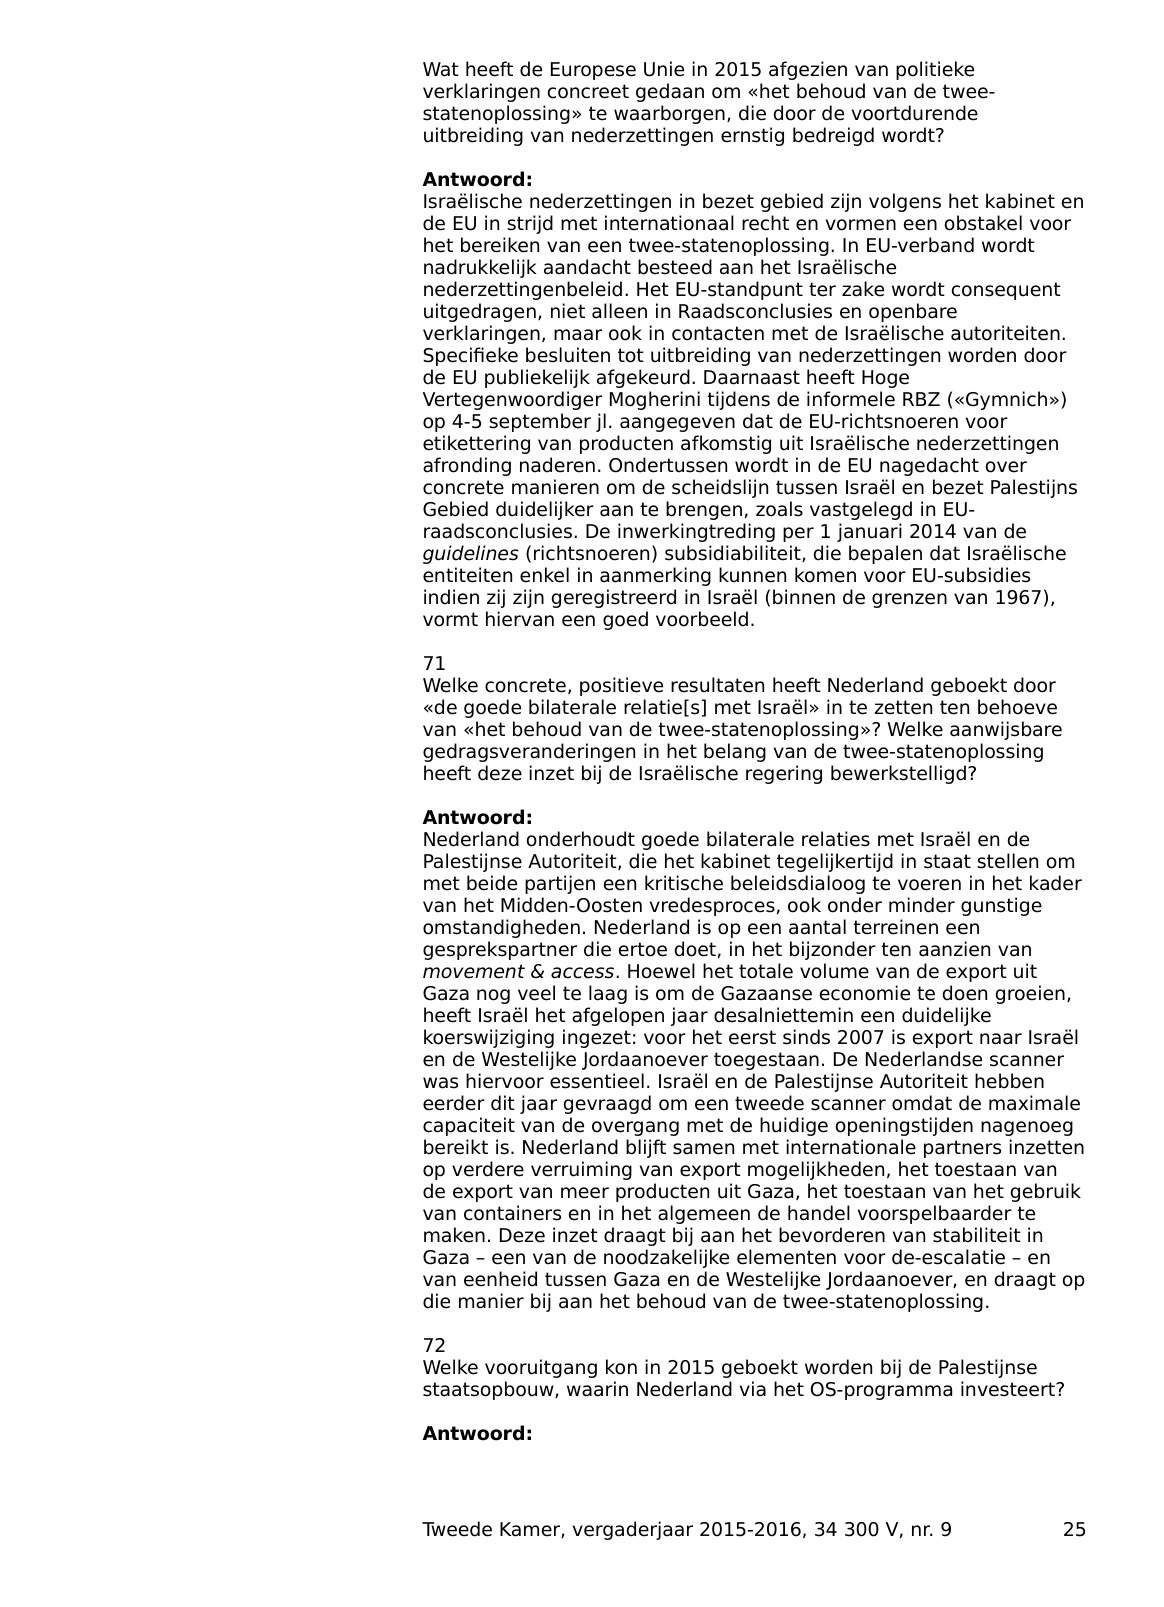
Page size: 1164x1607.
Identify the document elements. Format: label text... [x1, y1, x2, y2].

text 71 [422, 653, 1087, 675]
text Antwoord: [422, 1423, 1087, 1445]
text Nederland onderhoudt goede bilaterale relaties met Israël en de Palestijnse Autoriteit, die het kabinet tegelijkertijd in staat stellen om met beide partijen een kritische beleidsdialoog te voeren in het kader van het Midden-Oosten vredesproces, ook onder minder gunstige omstandigheden. Nederland is op een aantal terreinen een gesprekspartner die ertoe doet, in het bijzonder ten aanzien van movement & access. Hoewel het totale volume van de export uit Gaza nog veel te laag is om de Gazaanse economie te doen groeien, heeft Israël het afgelopen jaar desalniettemin een duidelijke koerswijziging ingezet: voor het eerst sinds 2007 is export naar Israël en de Westelijke Jordaanoever toegestaan. De Nederlandse scanner was hiervoor essentieel. Israël en de Palestijnse Autoriteit hebben eerder dit jaar gevraagd om een tweede scanner omdat de maximale capaciteit van de overgang met de huidige openingstijden nagenoeg bereikt is. Nederland blijft samen met internationale partners inzetten op verdere verruiming van export mogelijkheden, het toestaan van de export van meer producten uit Gaza, het toestaan van het gebruik van containers en in het algemeen de handel voorspelbaarder te maken. Deze inzet draagt bij aan het bevorderen van stabiliteit in Gaza – een van de noodzakelijke elementen voor de-escalatie – en van eenheid tussen Gaza en de Westelijke Jordaanoever, en draagt op die manier bij aan het behoud van de twee-statenoplossing. [422, 829, 1087, 1312]
text Welke vooruitgang kon in 2015 geboekt worden bij de Palestijnse staatsopbouw, waarin Nederland via het OS-programma investeert? [422, 1357, 1087, 1401]
text Wat heeft de Europese Unie in 2015 afgezien van politieke verklaringen concreet gedaan om «het behoud van de twee-statenoplossing» te waarborgen, die door de voortdurende uitbreiding van nederzettingen ernstig bedreigd wordt? [422, 59, 1087, 147]
text Welke concrete, positieve resultaten heeft Nederland geboekt door «de goede bilaterale relatie[s] met Israël» in te zetten ten behoeve van «het behoud van de twee-statenoplossing»? Welke aanwijsbare gedragsveranderingen in het belang van de twee-statenoplossing heeft deze inzet bij de Israëlische regering bewerkstelligd? [422, 675, 1087, 785]
text Antwoord: [422, 807, 1087, 829]
text Antwoord: [422, 169, 1087, 191]
text Israëlische nederzettingen in bezet gebied zijn volgens het kabinet en de EU in strijd met internationaal recht en vormen een obstakel voor het bereiken van een twee-statenoplossing. In EU-verband wordt nadrukkelijk aandacht besteed aan het Israëlische nederzettingenbeleid. Het EU-standpunt ter zake wordt consequent uitgedragen, niet alleen in Raadsconclusies en openbare verklaringen, maar ook in contacten met de Israëlische autoriteiten. Specifieke besluiten tot uitbreiding van nederzettingen worden door de EU publiekelijk afgekeurd. Daarnaast heeft Hoge Vertegenwoordiger Mogherini tijdens de informele RBZ («Gymnich») op 4-5 september jl. aangegeven dat de EU-richtsnoeren voor etikettering van producten afkomstig uit Israëlische nederzettingen afronding naderen. Ondertussen wordt in de EU nagedacht over concrete manieren om de scheidslijn tussen Israël en bezet Palestijns Gebied duidelijker aan te brengen, zoals vastgelegd in EU-raadsconclusies. De inwerkingtreding per 1 januari 2014 van de guidelines (richtsnoeren) subsidiabiliteit, die bepalen dat Israëlische entiteiten enkel in aanmerking kunnen komen voor EU-subsidies indien zij zijn geregistreerd in Israël (binnen de grenzen van 1967), vormt hiervan een goed voorbeeld. [422, 191, 1087, 631]
text 72 [422, 1335, 1087, 1357]
